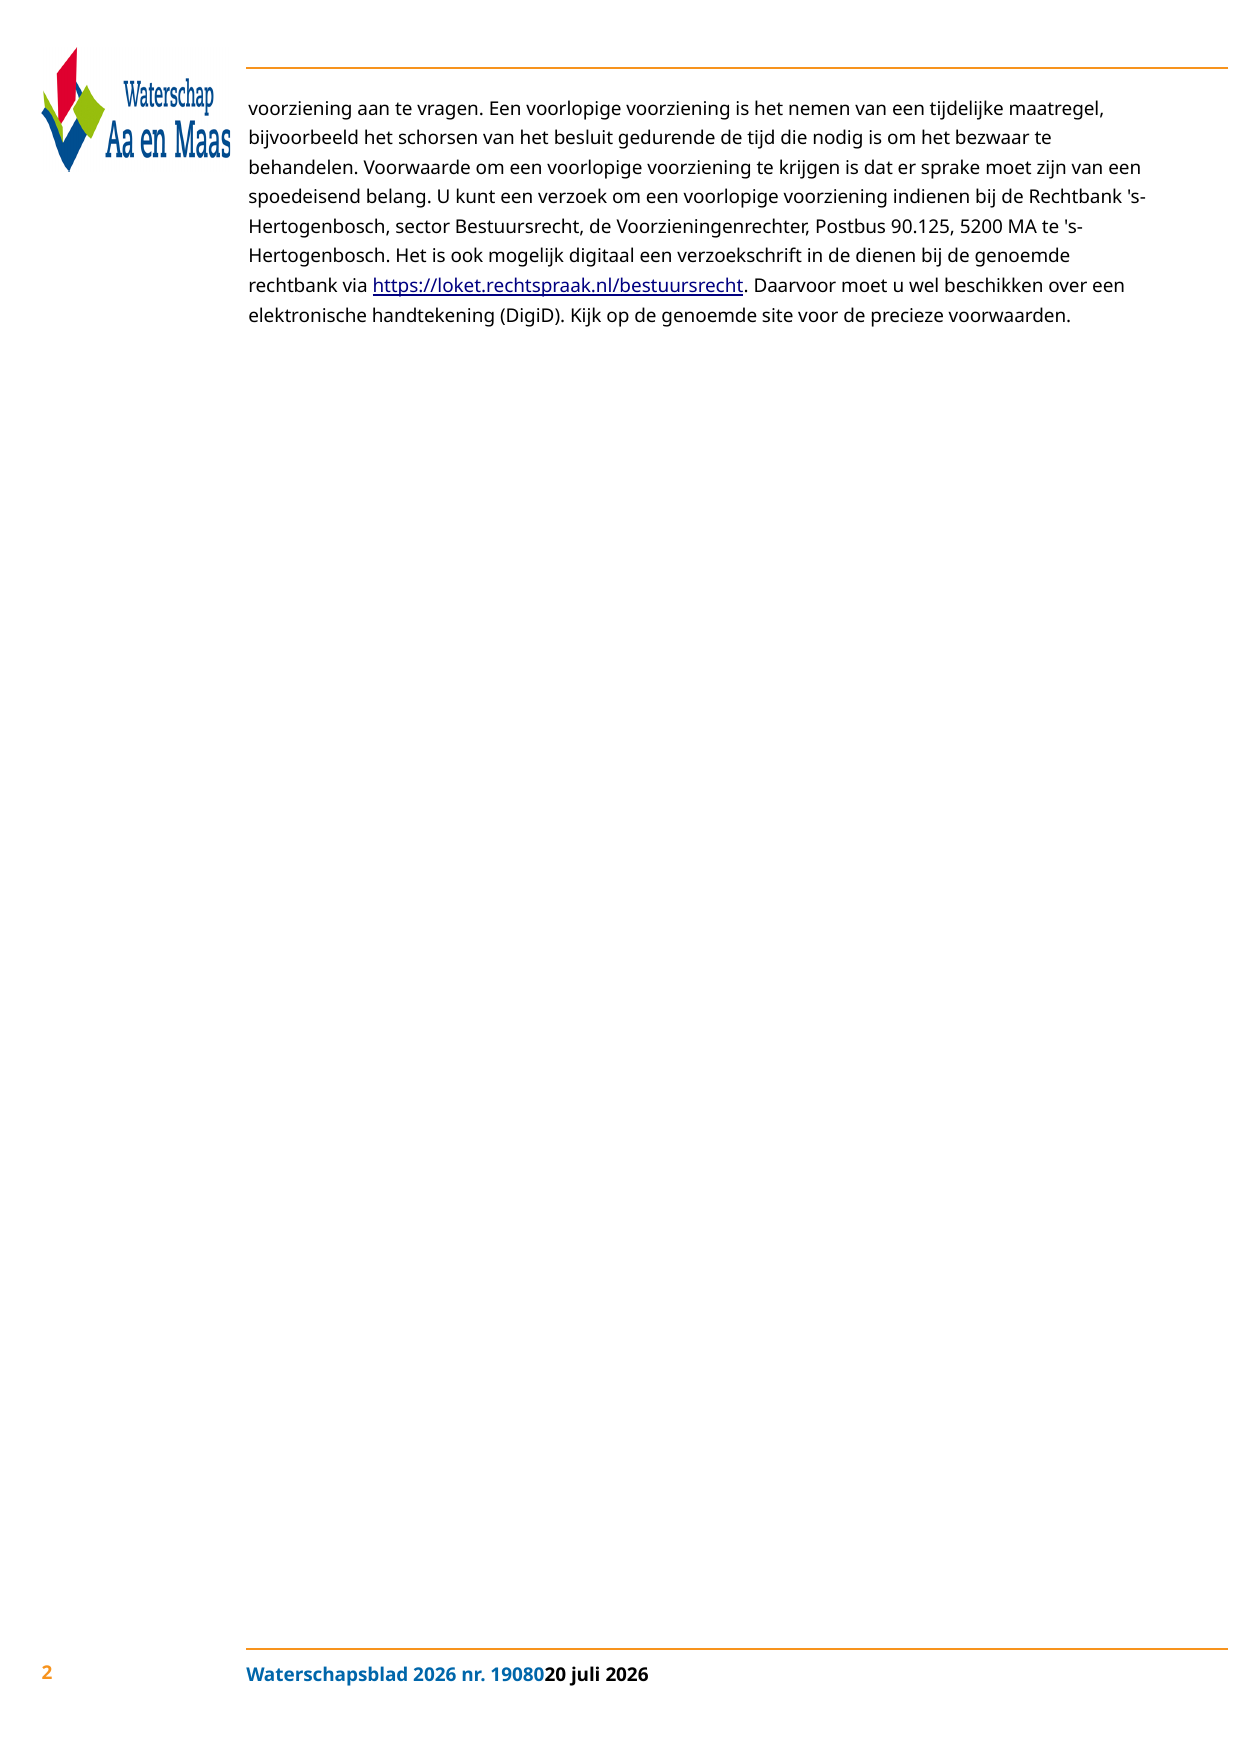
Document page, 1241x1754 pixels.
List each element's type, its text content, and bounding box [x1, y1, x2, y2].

picture [41, 47, 231, 172]
text voorziening aan te vragen. Een voorlopige voorziening is het nemen van een tijdelijke maatregel, bijvoorbeeld het schorsen van het besluit gedurende de tijd die nodig is om het bezwaar te behandelen. Voorwaarde om een voorlopige voorziening te krijgen is dat er sprake moet zijn van een spoedeisend belang. U kunt een verzoek om een voorlopige voorziening indienen bij de Rechtbank 's-Hertogenbosch, sector Bestuursrecht, de Voorzieningenrechter, Postbus 90.125, 5200 MA te 's-Hertogenbosch. Het is ook mogelijk digitaal een verzoekschrift in de dienen bij de genoemde rechtbank via https://loket.rechtspraak.nl/bestuursrecht. Daarvoor moet u wel beschikken over een elektronische handtekening (DigiD). Kijk op de genoemde site voor de precieze voorwaarden. [248, 95, 1152, 328]
